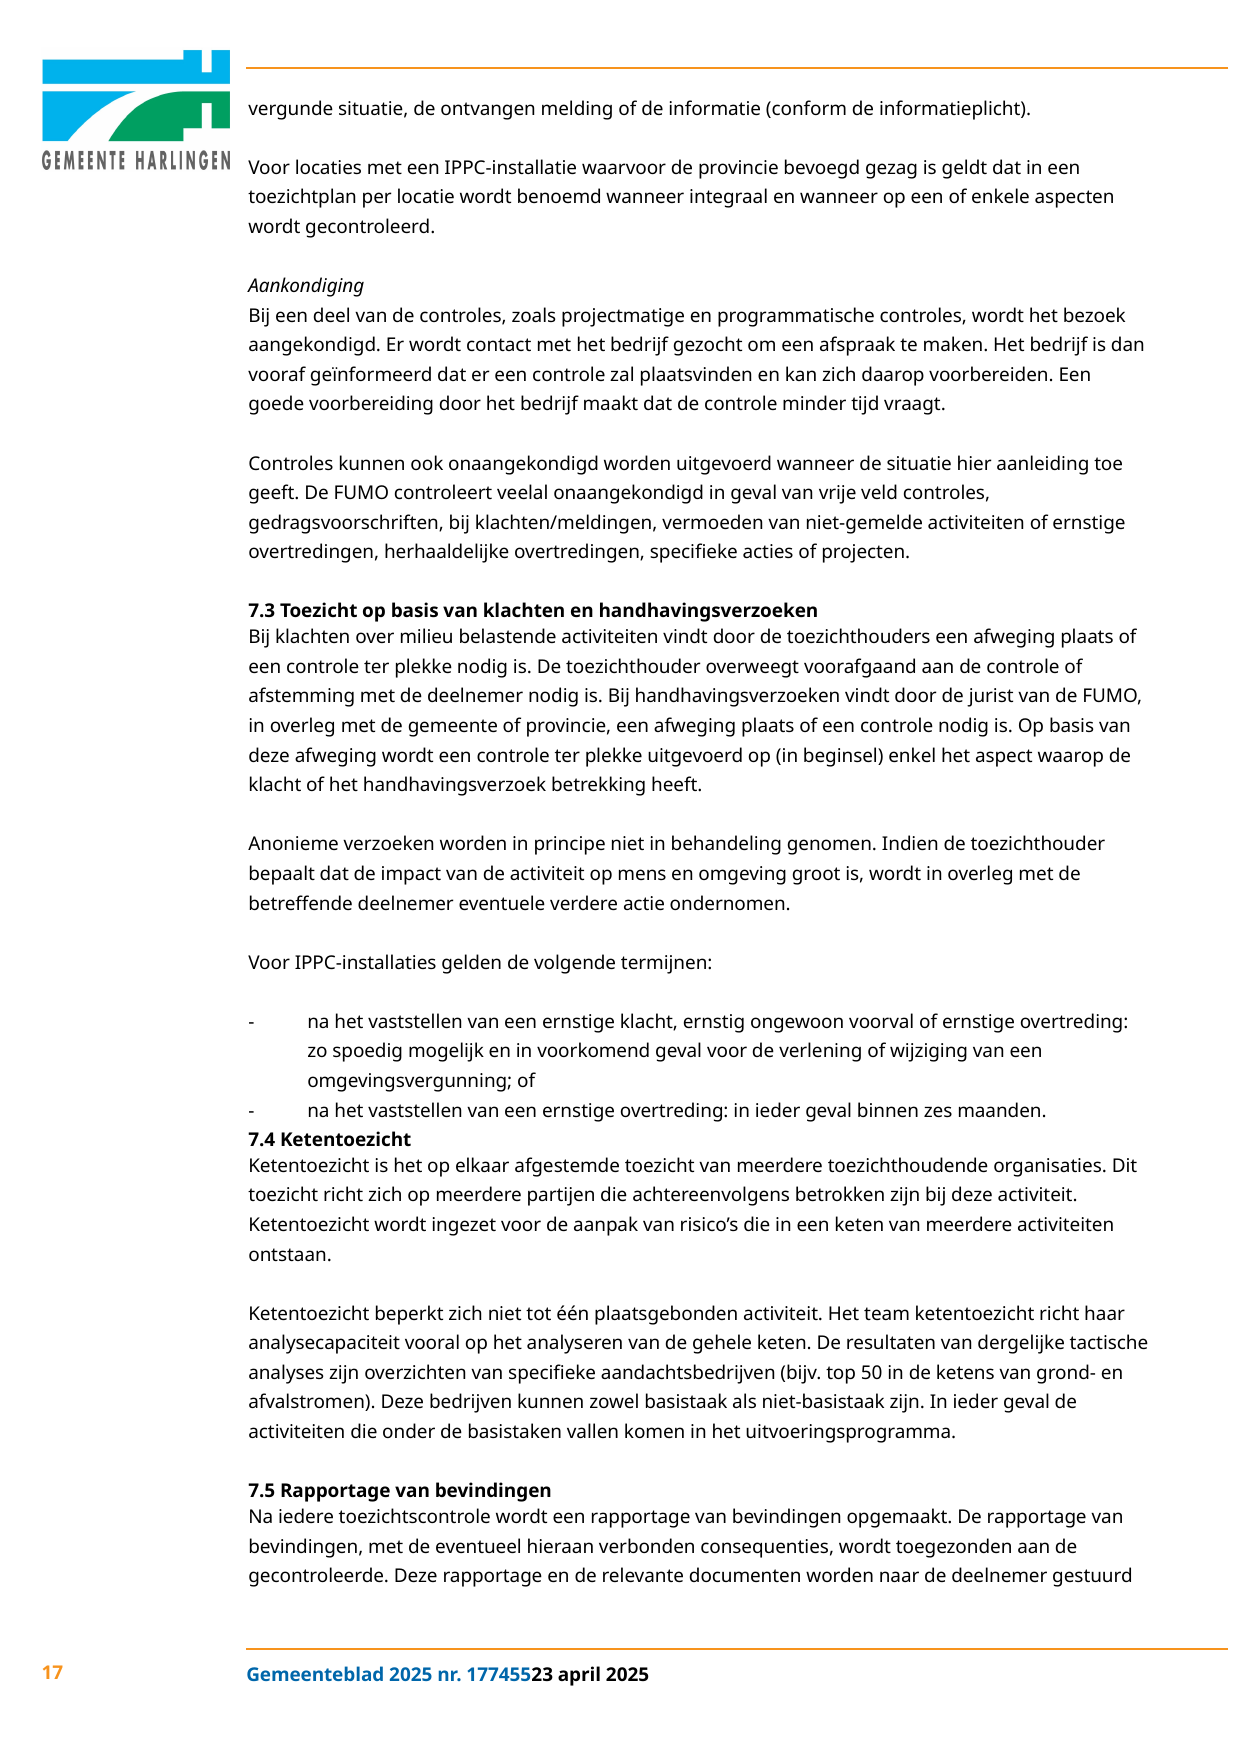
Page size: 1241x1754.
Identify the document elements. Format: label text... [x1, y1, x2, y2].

text Ketentoezicht beperkt zich niet tot één plaatsgebonden activiteit. Het team ketentoezicht richt haar analysecapaciteit vooral op het analyseren van de gehele keten. De resultaten van dergelijke tactische analyses zijn overzichten van specifieke aandachtsbedrijven (bijv. top 50 in de ketens van grond- en afvalstromen). Deze bedrijven kunnen zowel basistaak als niet-basistaak zijn. In ieder geval de activiteiten die onder de basistaken vallen komen in het uitvoeringsprogramma. [248, 1300, 1152, 1444]
text Aankondiging [248, 272, 1152, 298]
list na het vaststellen van een ernstige overtreding: in ieder geval binnen zes maanden. [248, 1097, 1152, 1122]
list na het vaststellen van een ernstige klacht, ernstig ongewoon voorval of ernstige overtreding: zo spoedig mogelijk en in voorkomend geval voor de verlening of wijziging van een omgevingsvergunning; of [248, 1008, 1152, 1093]
text Controles kunnen ook onaangekondigd worden uitgevoerd wanneer de situatie hier aanleiding toe geeft. De FUMO controleert veelal onaangekondigd in geval van vrije veld controles, gedragsvoorschriften, bij klachten/meldingen, vermoeden van niet-gemelde activiteiten of ernstige overtredingen, herhaaldelijke overtredingen, specifieke acties of projecten. [248, 450, 1152, 564]
text vergunde situatie, de ontvangen melding of de informatie (conform de informatieplicht). [248, 95, 1152, 121]
text Bij een deel van de controles, zoals projectmatige en programmatische controles, wordt het bezoek aangekondigd. Er wordt contact met het bedrijf gezocht om een afspraak te maken. Het bedrijf is dan vooraf geïnformeerd dat er een controle zal plaatsvinden en kan zich daarop voorbereiden. Een goede voorbereiding door het bedrijf maakt dat de controle minder tijd vraagt. [248, 302, 1152, 416]
picture [41, 47, 231, 172]
text Anonieme verzoeken worden in principe niet in behandeling genomen. Indien de toezichthouder bepaalt dat de impact van de activiteit op mens en omgeving groot is, wordt in overleg met de betreffende deelnemer eventuele verdere actie ondernomen. [248, 831, 1152, 915]
text Ketentoezicht is het op elkaar afgestemde toezicht van meerdere toezichthoudende organisaties. Dit toezicht richt zich op meerdere partijen die achtereenvolgens betrokken zijn bij deze activiteit. Ketentoezicht wordt ingezet voor de aanpak van risico’s die in een keten van meerdere activiteiten ontstaan. [248, 1152, 1152, 1267]
text Voor locaties met een IPPC-installatie waarvoor de provincie bevoegd gezag is geldt dat in een toezichtplan per locatie wordt benoemd wanneer integraal en wanneer op een of enkele aspecten wordt gecontroleerd. [248, 154, 1152, 239]
text 7.4 Ketentoezicht [248, 1126, 1152, 1152]
text Bij klachten over milieu belastende activiteiten vindt door de toezichthouders een afweging plaats of een controle ter plekke nodig is. De toezichthouder overweegt voorafgaand aan de controle of afstemming met de deelnemer nodig is. Bij handhavingsverzoeken vindt door de jurist van de FUMO, in overleg met de gemeente of provincie, een afweging plaats of een controle nodig is. Op basis van deze afweging wordt een controle ter plekke uitgevoerd op (in beginsel) enkel het aspect waarop de klacht of het handhavingsverzoek betrekking heeft. [248, 623, 1152, 797]
text Na iedere toezichtscontrole wordt een rapportage van bevindingen opgemaakt. De rapportage van bevindingen, met de eventueel hieraan verbonden consequenties, wordt toegezonden aan de gecontroleerde. Deze rapportage en de relevante documenten worden naar de deelnemer gestuurd [248, 1503, 1152, 1588]
text 7.5 Rapportage van bevindingen [248, 1477, 1152, 1503]
text 7.3 Toezicht op basis van klachten en handhavingsverzoeken [248, 598, 1152, 623]
text Voor IPPC-installaties gelden de volgende termijnen: [248, 949, 1152, 974]
